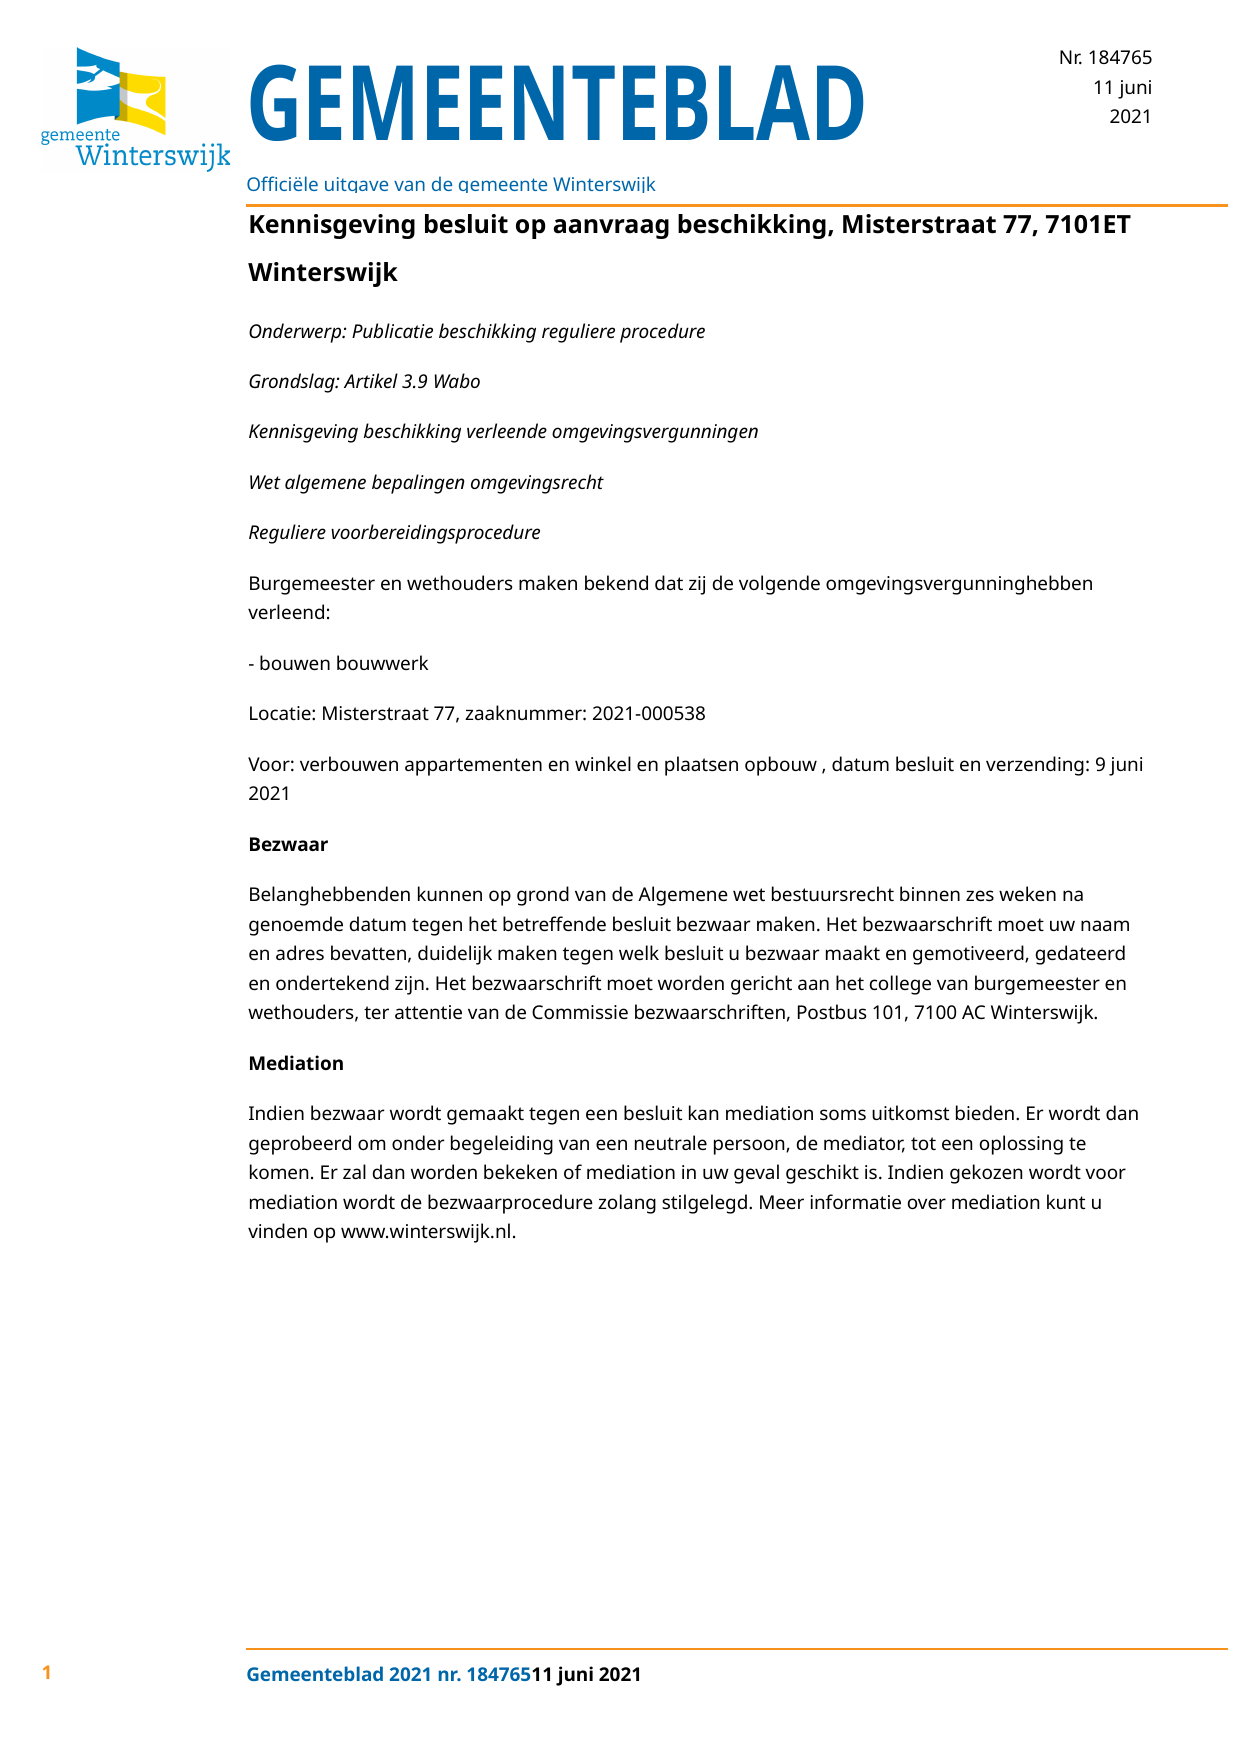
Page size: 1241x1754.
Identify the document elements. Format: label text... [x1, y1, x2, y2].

text - bouwen bouwwerk [248, 650, 1152, 676]
text Belanghebbenden kunnen op grond van de Algemene wet bestuursrecht binnen zes weken na genoemde datum tegen het betreffende besluit bezwaar maken. Het bezwaarschrift moet uw naam en adres bevatten, duidelijk maken tegen welk besluit u bezwaar maakt en gemotiveerd, gedateerd en ondertekend zijn. Het bezwaarschrift moet worden gericht aan het college van burgemeester en wethouders, ter attentie van de Commissie bezwaarschriften, Postbus 101, 7100 AC Winterswijk. [248, 881, 1152, 1025]
text Grondslag: Artikel 3.9 Wabo [248, 368, 1152, 394]
text Reguliere voorbereidingsprocedure [248, 519, 1152, 545]
text Burgemeester en wethouders maken bekend dat zij de volgende omgevingsvergunninghebben verleend: [248, 570, 1152, 625]
picture [41, 47, 231, 172]
text Mediation [248, 1050, 1152, 1076]
text Indien bezwaar wordt gemaakt tegen een besluit kan mediation soms uitkomst bieden. Er wordt dan geprobeerd om onder begeleiding van een neutrale persoon, de mediator, tot een oplossing te komen. Er zal dan worden bekeken of mediation in uw geval geschikt is. Indien gekozen wordt voor mediation wordt de bezwaarprocedure zolang stilgelegd. Meer informatie over mediation kunt u vinden op www.winterswijk.nl. [248, 1100, 1152, 1244]
text Kennisgeving beschikking verleende omgevingsvergunningen [248, 419, 1152, 444]
text Onderwerp: Publicatie beschikking reguliere procedure [248, 318, 1152, 344]
text Voor: verbouwen appartementen en winkel en plaatsen opbouw , datum besluit en verzending: 9 juni 2021 [248, 751, 1152, 806]
text Bezwaar [248, 831, 1152, 857]
picture [225, 153, 231, 162]
text Locatie: Misterstraat 77, zaaknummer: 2021-000538 [248, 700, 1152, 726]
text Wet algemene bepalingen omgevingsrecht [248, 469, 1152, 495]
text Kennisgeving besluit op aanvraag beschikking, Misterstraat 77, 7101ET Winterswijk [248, 207, 1152, 288]
